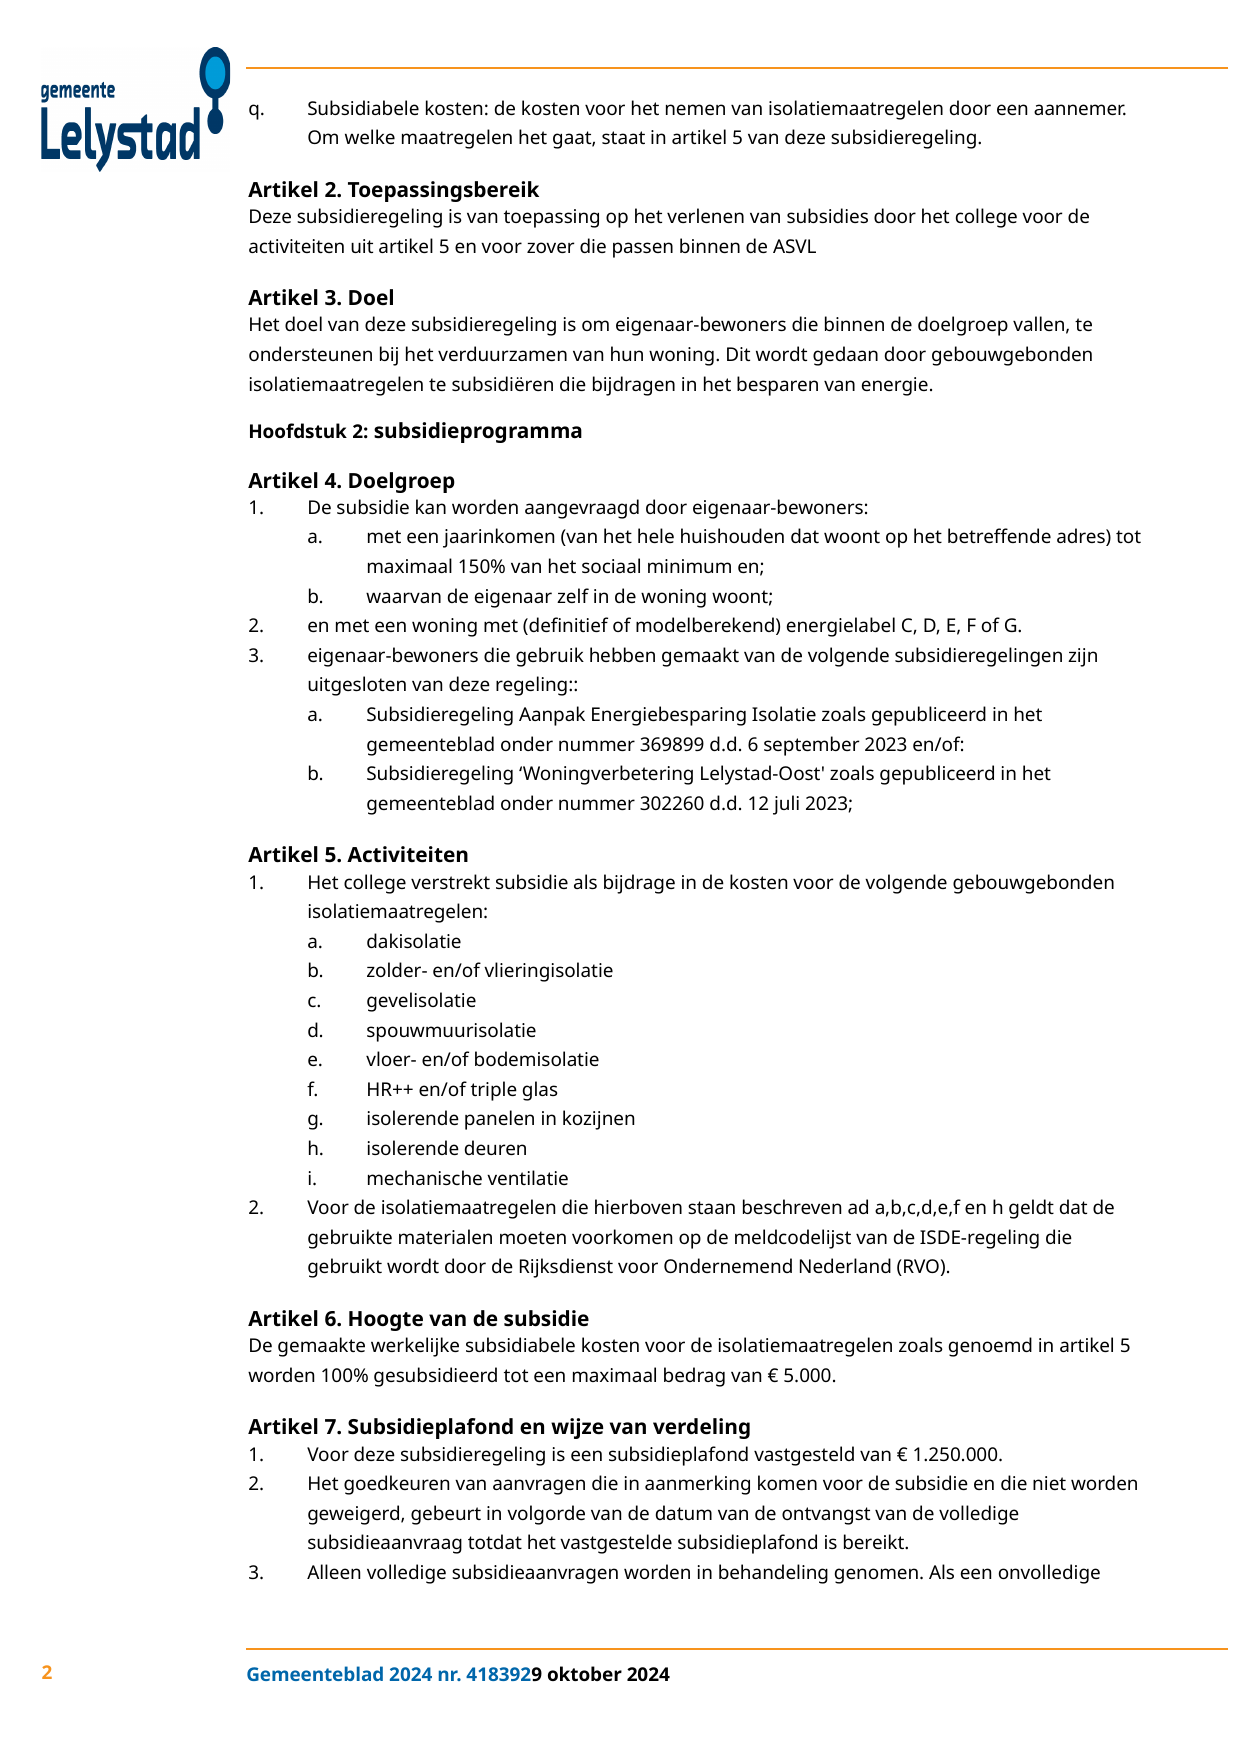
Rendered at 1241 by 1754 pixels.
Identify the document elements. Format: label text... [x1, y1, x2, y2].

list gevelisolatie [307, 987, 1152, 1013]
list zolder- en/of vlieringisolatie [307, 958, 1152, 983]
list waarvan de eigenaar zelf in de woning woont; [307, 583, 1152, 609]
text Deze subsidieregeling is van toepassing op het verlenen van subsidies door het college voor de activiteiten uit artikel 5 en voor zover die passen binnen de ASVL [248, 203, 1152, 258]
list Alleen volledige subsidieaanvragen worden in behandeling genomen. Als een onvolledige [248, 1559, 1152, 1585]
text Het doel van deze subsidieregeling is om eigenaar-bewoners die binnen de doelgroep vallen, te ondersteunen bij het verduurzamen van hun woning. Dit wordt gedaan door gebouwgebonden isolatiemaatregelen te subsidiëren die bijdragen in het besparen van energie. [248, 312, 1152, 397]
list Voor de isolatiemaatregelen die hierboven staan beschreven ad a,b,c,d,e,f en h geldt dat de gebruikte materialen moeten voorkomen op de meldcodelijst van de ISDE-regeling die gebruikt wordt door de Rijksdienst voor Ondernemend Nederland (RVO). [248, 1194, 1152, 1279]
list dakisolatie [307, 928, 1152, 954]
text Artikel 7. Subsidieplafond en wijze van verdeling [248, 1412, 1152, 1441]
text Hoofdstuk 2: subsidieprogramma [248, 416, 1152, 445]
list Voor deze subsidieregeling is een subsidieplafond vastgesteld van € 1.250.000. [248, 1441, 1152, 1466]
list Het college verstrekt subsidie als bijdrage in de kosten voor de volgende gebouwgebonden isolatiemaatregelen: [248, 869, 1152, 924]
text De gemaakte werkelijke subsidiabele kosten voor de isolatiemaatregelen zoals genoemd in artikel 5 worden 100% gesubsidieerd tot een maximaal bedrag van € 5.000. [248, 1332, 1152, 1388]
list Subsidieregeling Aanpak Energiebesparing Isolatie zoals gepubliceerd in het gemeenteblad onder nummer 369899 d.d. 6 september 2023 en/of: [307, 701, 1152, 757]
list Subsidiabele kosten: de kosten voor het nemen van isolatiemaatregelen door een aannemer. Om welke maatregelen het gaat, staat in artikel 5 van deze subsidieregeling. [248, 95, 1152, 150]
list vloer- en/of bodemisolatie [307, 1046, 1152, 1072]
text Artikel 5. Activiteiten [248, 840, 1152, 869]
list mechanische ventilatie [307, 1165, 1152, 1190]
list met een jaarinkomen (van het hele huishouden dat woont op het betreffende adres) tot maximaal 150% van het sociaal minimum en; [307, 524, 1152, 579]
picture [41, 47, 231, 172]
text Artikel 6. Hoogte van de subsidie [248, 1304, 1152, 1332]
list eigenaar-bewoners die gebruik hebben gemaakt van de volgende subsidieregelingen zijn uitgesloten van deze regeling:: [248, 642, 1152, 697]
text Artikel 4. Doelgroep [248, 466, 1152, 494]
list en met een woning met (definitief of modelberekend) energielabel C, D, E, F of G. [248, 612, 1152, 638]
text Artikel 3. Doel [248, 283, 1152, 312]
list De subsidie kan worden aangevraagd door eigenaar-bewoners: [248, 494, 1152, 520]
list isolerende panelen in kozijnen [307, 1106, 1152, 1131]
list Het goedkeuren van aanvragen die in aanmerking komen voor de subsidie en die niet worden geweigerd, gebeurt in volgorde van de datum van de ontvangst van de volledige subsidieaanvraag totdat het vastgestelde subsidieplafond is bereikt. [248, 1470, 1152, 1555]
text Artikel 2. Toepassingsbereik [248, 175, 1152, 203]
list HR++ en/of triple glas [307, 1076, 1152, 1102]
list isolerende deuren [307, 1135, 1152, 1161]
list spouwmuurisolatie [307, 1017, 1152, 1042]
list Subsidieregeling ‘Woningverbetering Lelystad-Oost' zoals gepubliceerd in het gemeenteblad onder nummer 302260 d.d. 12 juli 2023; [307, 760, 1152, 816]
